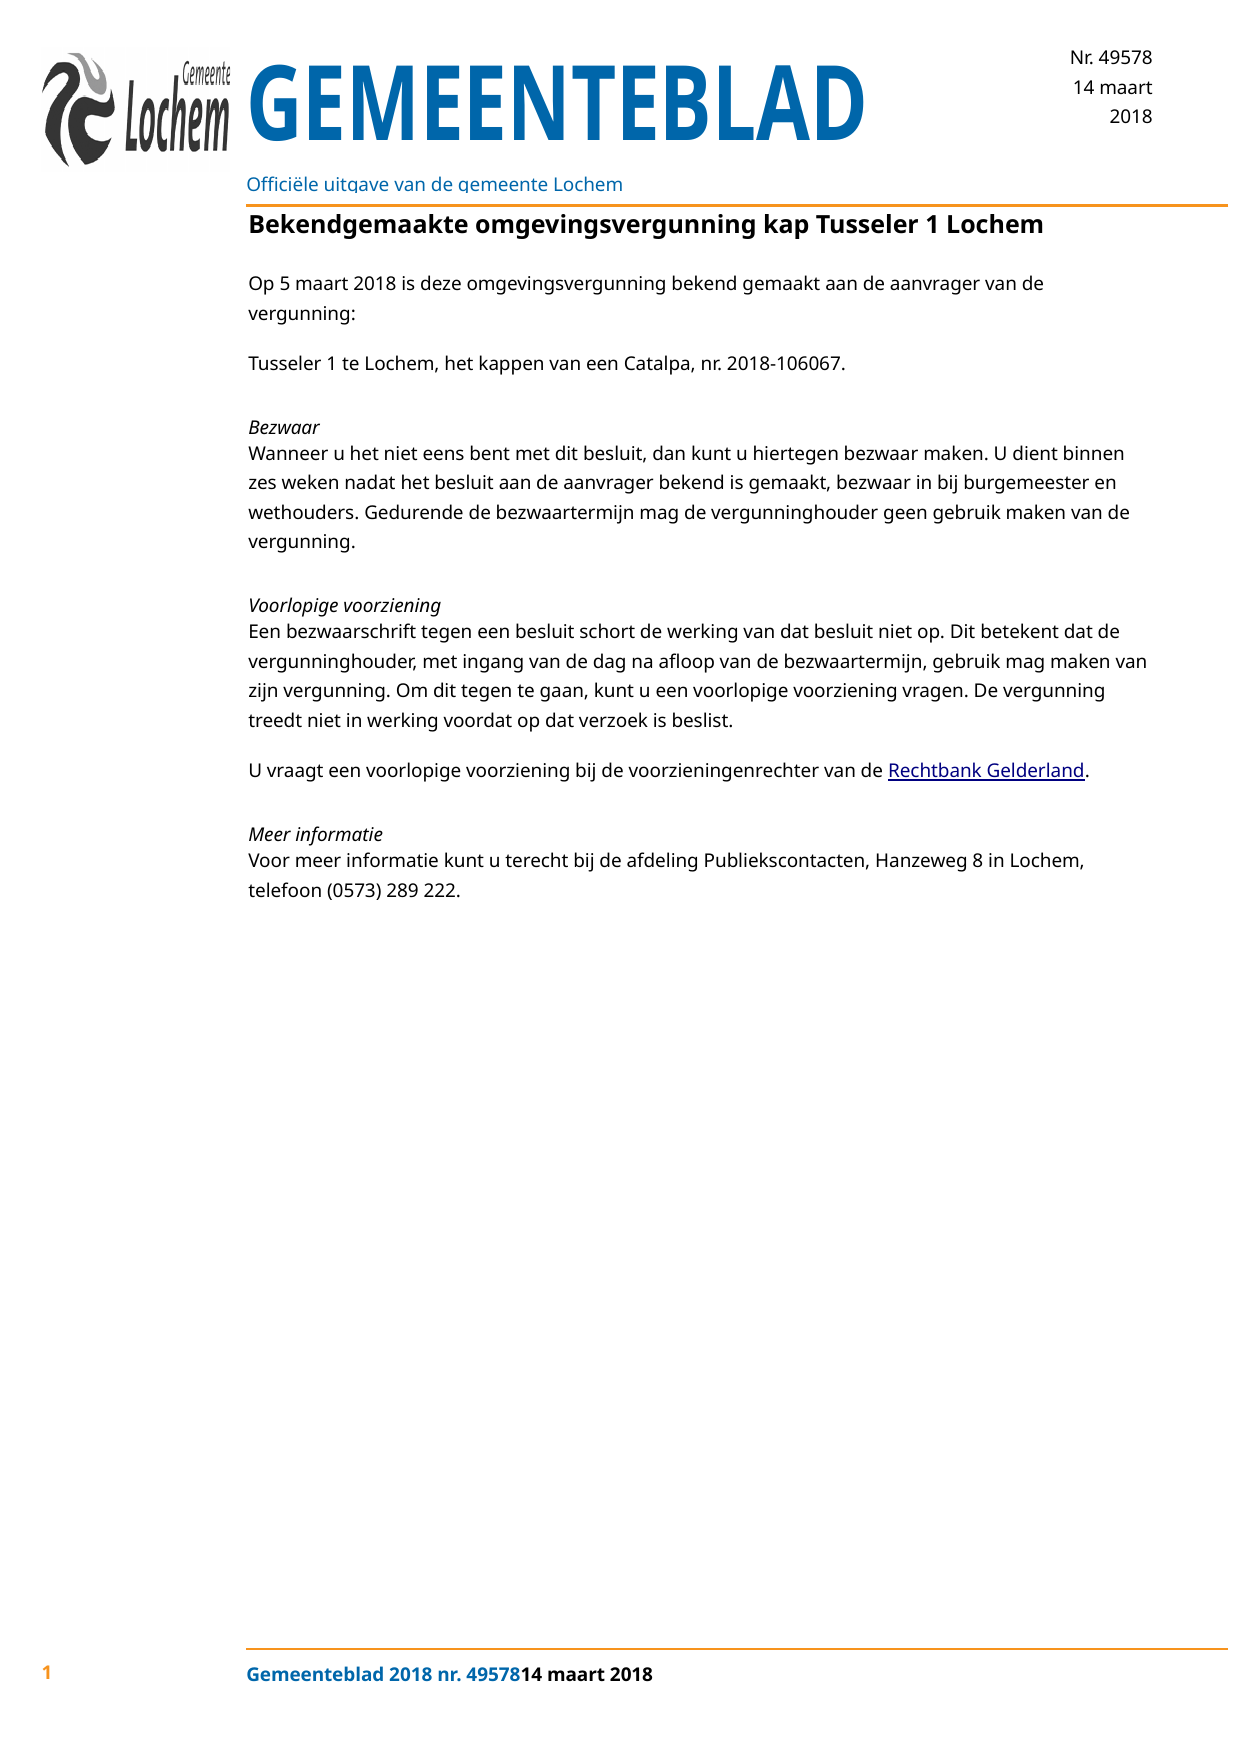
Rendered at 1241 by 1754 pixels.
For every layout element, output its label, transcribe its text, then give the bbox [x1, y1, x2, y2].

text Wanneer u het niet eens bent met dit besluit, dan kunt u hiertegen bezwaar maken. U dient binnen zes weken nadat het besluit aan de aanvrager bekend is gemaakt, bezwaar in bij burgemeester en wethouders. Gedurende de bezwaartermijn mag de vergunninghouder geen gebruik maken van de vergunning. [248, 440, 1152, 554]
text Bezwaar [248, 414, 1152, 440]
text Een bezwaarschrift tegen een besluit schort de werking van dat besluit niet op. Dit betekent dat de vergunninghouder, met ingang van de dag na afloop van de bezwaartermijn, gebruik mag maken van zijn vergunning. Om dit tegen te gaan, kunt u een voorlopige voorziening vragen. De vergunning treedt niet in werking voordat op dat verzoek is beslist. [248, 618, 1152, 733]
text Op 5 maart 2018 is deze omgevingsvergunning bekend gemaakt aan de aanvrager van de vergunning: [248, 270, 1152, 326]
picture [41, 47, 231, 172]
text U vraagt een voorlopige voorziening bij de voorzieningenrechter van de Rechtbank Gelderland. [248, 758, 1152, 783]
text Bekendgemaakte omgevingsvergunning kap Tusseler 1 Lochem [248, 207, 1152, 241]
text Voor meer informatie kunt u terecht bij de afdeling Publiekscontacten, Hanzeweg 8 in Lochem, telefoon (0573) 289 222. [248, 847, 1152, 903]
text Tusseler 1 te Lochem, het kappen van een Catalpa, nr. 2018-106067. [248, 350, 1152, 376]
text Voorlopige voorziening [248, 593, 1152, 618]
text Meer informatie [248, 822, 1152, 847]
